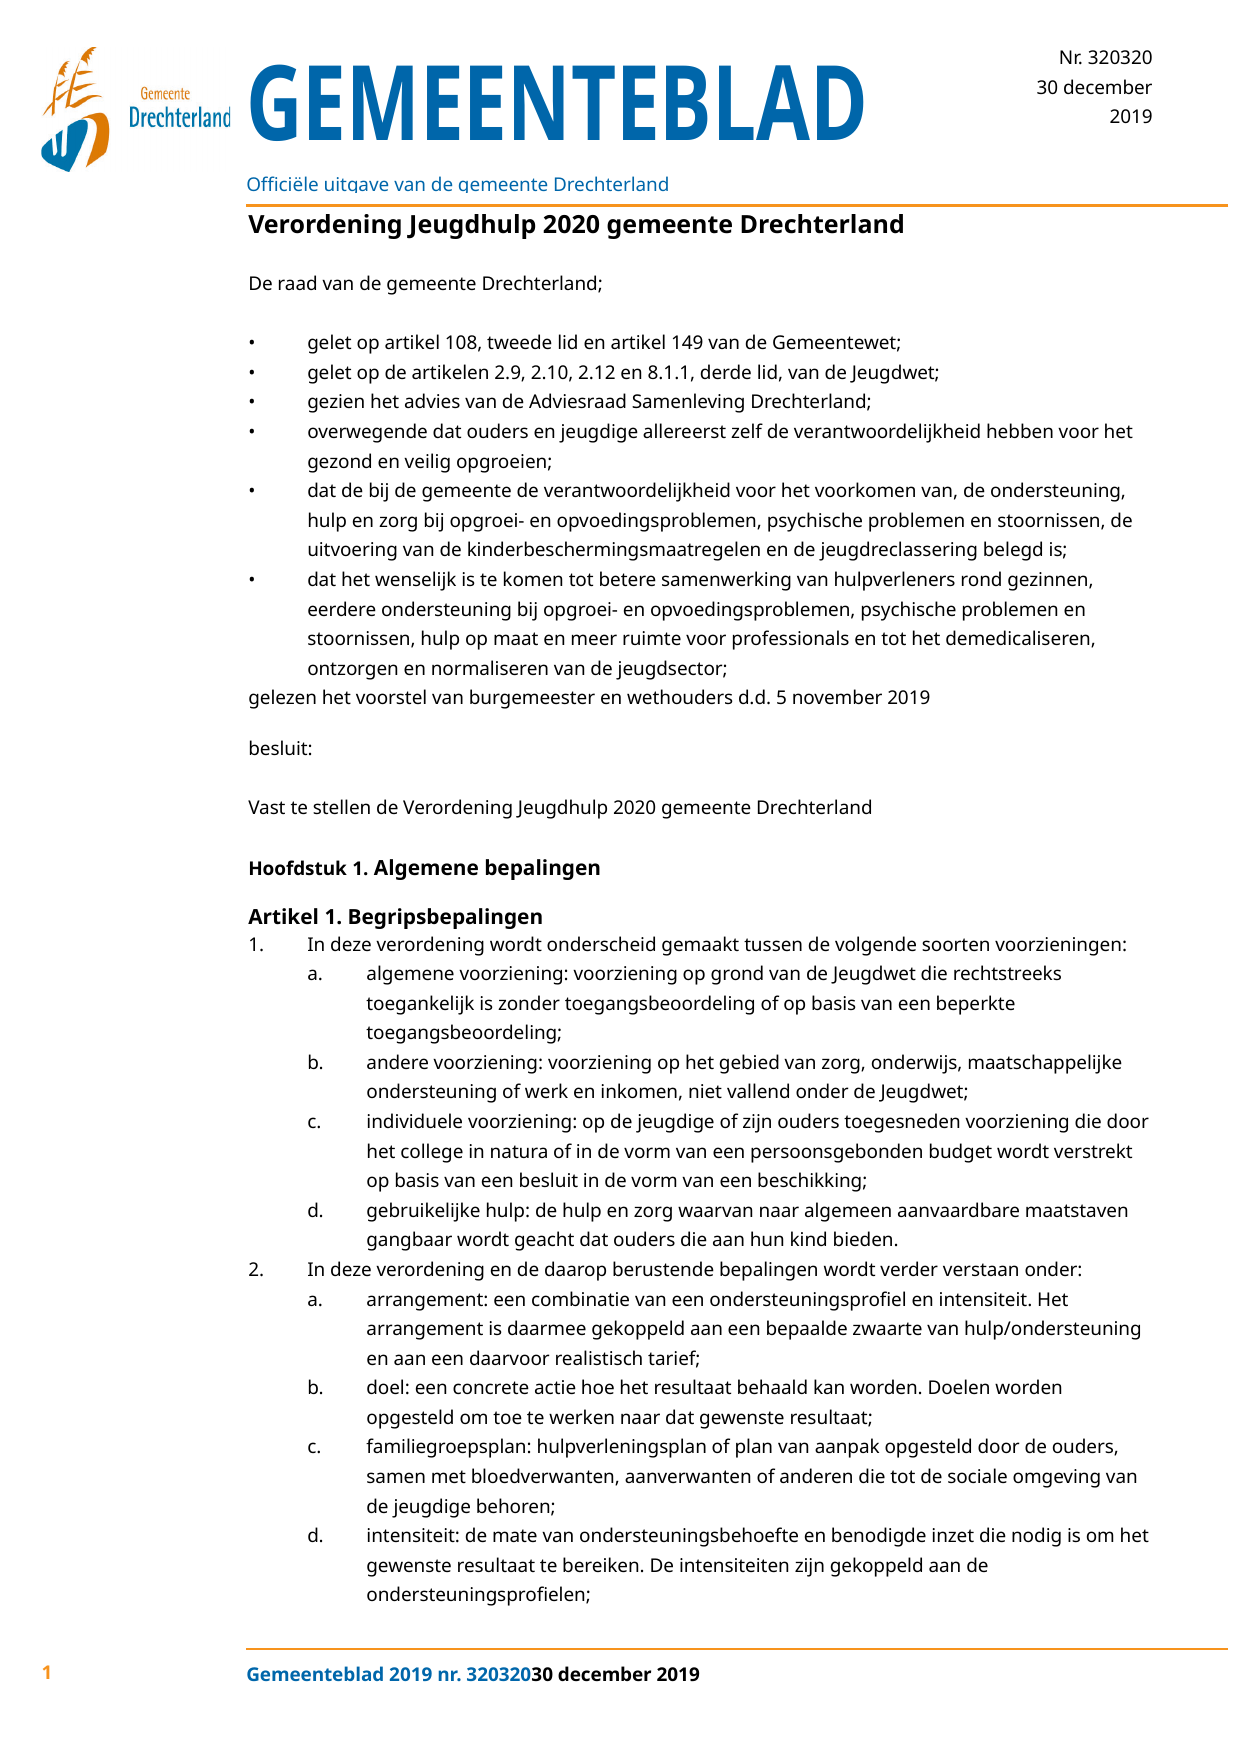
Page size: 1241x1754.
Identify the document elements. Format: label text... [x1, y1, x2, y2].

text Verordening Jeugdhulp 2020 gemeente Drechterland [248, 207, 1152, 241]
picture [41, 47, 231, 172]
list doel: een concrete actie hoe het resultaat behaald kan worden. Doelen worden opgesteld om toe te werken naar dat gewenste resultaat; [307, 1374, 1152, 1430]
list In deze verordening wordt onderscheid gemaakt tussen de volgende soorten voorzieningen: [248, 931, 1152, 957]
list overwegende dat ouders en jeugdige allereerst zelf de verantwoordelijkheid hebben voor het gezond en veilig opgroeien; [248, 418, 1152, 473]
list gelet op de artikelen 2.9, 2.10, 2.12 en 8.1.1, derde lid, van de Jeugdwet; [248, 359, 1152, 385]
list individuele voorziening: op de jeugdige of zijn ouders toegesneden voorziening die door het college in natura of in de vorm van een persoonsgebonden budget wordt verstrekt op basis van een besluit in de vorm van een beschikking; [307, 1108, 1152, 1193]
list andere voorziening: voorziening op het gebied van zorg, onderwijs, maatschappelijke ondersteuning of werk en inkomen, niet vallend onder de Jeugdwet; [307, 1049, 1152, 1104]
list algemene voorziening: voorziening op grond van de Jeugdwet die rechtstreeks toegankelijk is zonder toegangsbeoordeling of op basis van een beperkte toegangsbeoordeling; [307, 960, 1152, 1045]
picture [226, 115, 231, 124]
list familiegroepsplan: hulpverleningsplan of plan van aanpak opgesteld door de ouders, samen met bloedverwanten, aanverwanten of anderen die tot de sociale omgeving van de jeugdige behoren; [307, 1434, 1152, 1519]
text Vast te stellen de Verordening Jeugdhulp 2020 gemeente Drechterland [248, 794, 1152, 820]
list dat de bij de gemeente de verantwoordelijkheid voor het voorkomen van, de ondersteuning, hulp en zorg bij opgroei- en opvoedingsproblemen, psychische problemen en stoornissen, de uitvoering van de kinderbeschermingsmaatregelen en de jeugdreclassering belegd is; [248, 477, 1152, 562]
text besluit: [248, 735, 1152, 761]
text De raad van de gemeente Drechterland; [248, 270, 1152, 296]
list In deze verordening en de daarop berustende bepalingen wordt verder verstaan onder: [248, 1256, 1152, 1282]
text Artikel 1. Begripsbepalingen [248, 902, 1152, 931]
list dat het wenselijk is te komen tot betere samenwerking van hulpverleners rond gezinnen, eerdere ondersteuning bij opgroei- en opvoedingsproblemen, psychische problemen en stoornissen, hulp op maat en meer ruimte voor professionals en tot het demedicaliseren, ontzorgen en normaliseren van de jeugdsector; [248, 566, 1152, 681]
list gelet op artikel 108, tweede lid en artikel 149 van de Gemeentewet; [248, 329, 1152, 355]
list intensiteit: de mate van ondersteuningsbehoefte en benodigde inzet die nodig is om het gewenste resultaat te bereiken. De intensiteiten zijn gekoppeld aan de ondersteuningsprofielen; [307, 1522, 1152, 1607]
list gezien het advies van de Adviesraad Samenleving Drechterland; [248, 389, 1152, 414]
list arrangement: een combinatie van een ondersteuningsprofiel en intensiteit. Het arrangement is daarmee gekoppeld aan een bepaalde zwaarte van hulp/ondersteuning en aan een daarvoor realistisch tarief; [307, 1286, 1152, 1371]
picture [41, 158, 64, 172]
text Hoofdstuk 1. Algemene bepalingen [248, 853, 1152, 882]
text gelezen het voorstel van burgemeester en wethouders d.d. 5 november 2019 [248, 684, 1152, 710]
list gebruikelijke hulp: de hulp en zorg waarvan naar algemeen aanvaardbare maatstaven gangbaar wordt geacht dat ouders die aan hun kind bieden. [307, 1197, 1152, 1252]
